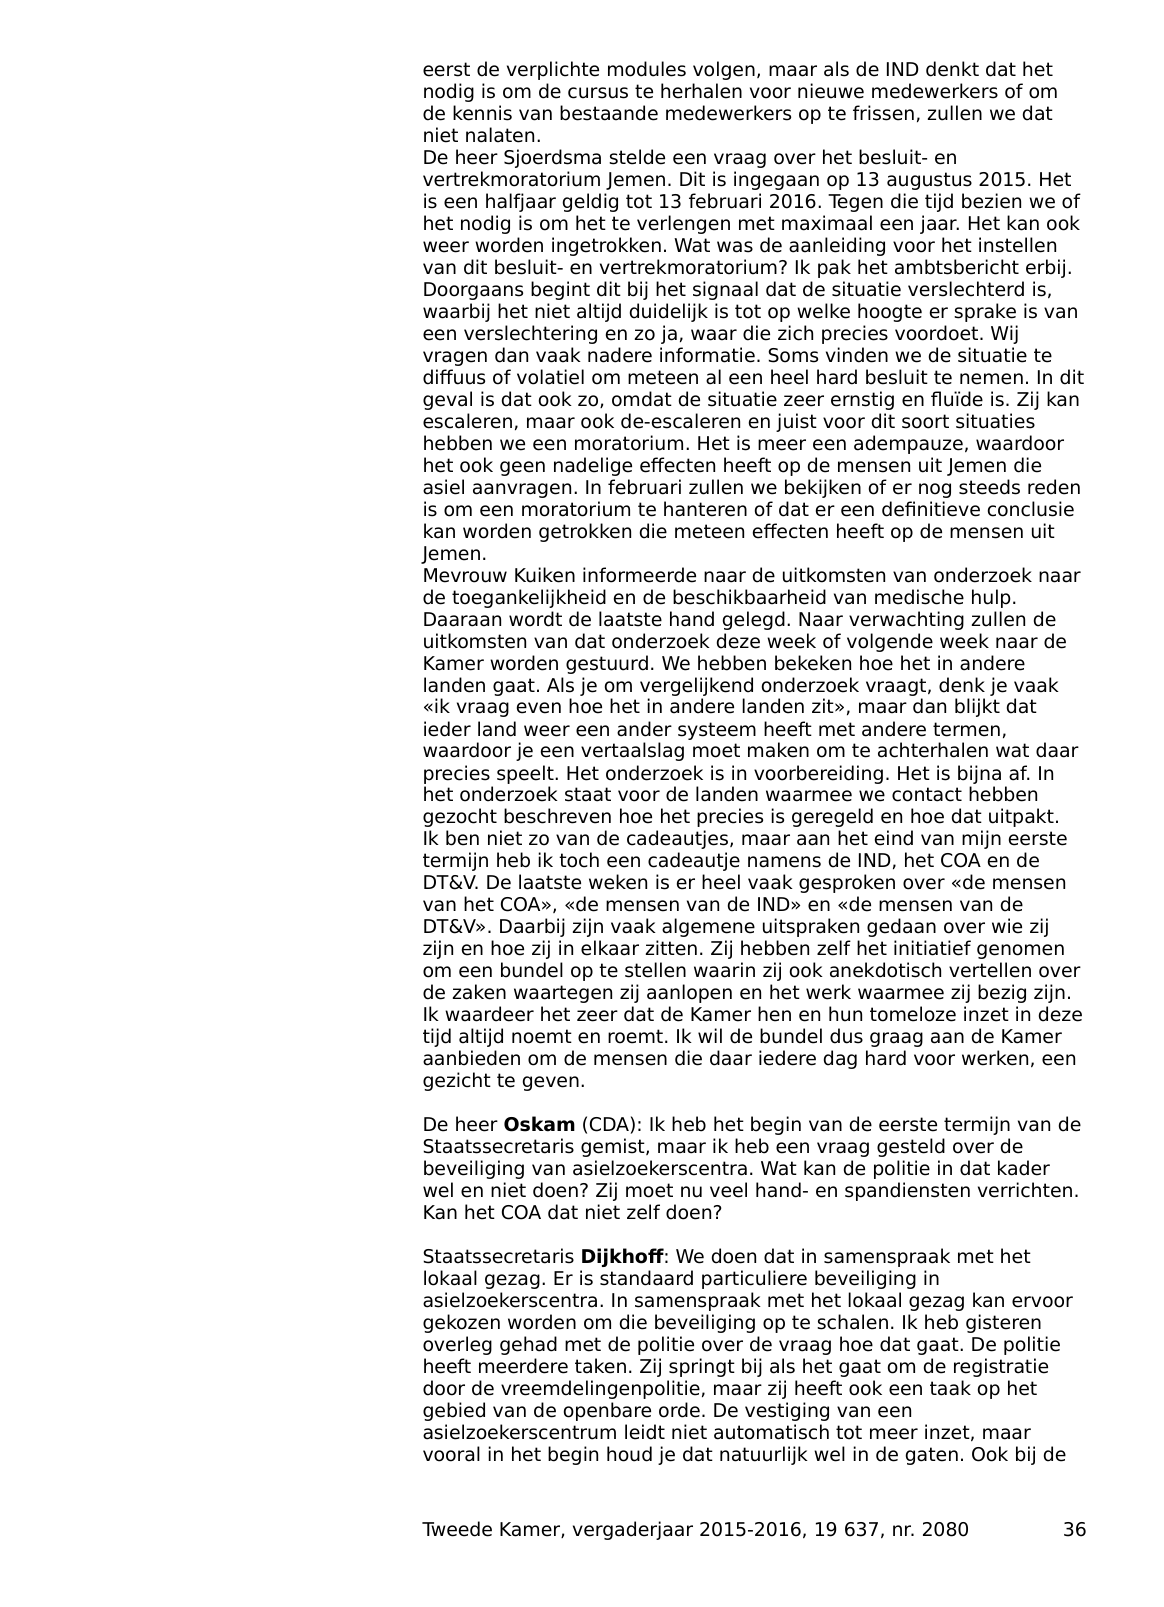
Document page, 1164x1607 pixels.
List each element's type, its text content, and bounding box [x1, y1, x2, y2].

text Mevrouw Kuiken informeerde naar de uitkomsten van onderzoek naar de toegankelijkheid en de beschikbaarheid van medische hulp. Daaraan wordt de laatste hand gelegd. Naar verwachting zullen de uitkomsten van dat onderzoek deze week of volgende week naar de Kamer worden gestuurd. We hebben bekeken hoe het in andere landen gaat. Als je om vergelijkend onderzoek vraagt, denk je vaak «ik vraag even hoe het in andere landen zit», maar dan blijkt dat ieder land weer een ander systeem heeft met andere termen, waardoor je een vertaalslag moet maken om te achterhalen wat daar precies speelt. Het onderzoek is in voorbereiding. Het is bijna af. In het onderzoek staat voor de landen waarmee we contact hebben gezocht beschreven hoe het precies is geregeld en hoe dat uitpakt. [422, 564, 1087, 828]
text Ik ben niet zo van de cadeautjes, maar aan het eind van mijn eerste termijn heb ik toch een cadeautje namens de IND, het COA en de DT&V. De laatste weken is er heel vaak gesproken over «de mensen van het COA», «de mensen van de IND» en «de mensen van de DT&V». Daarbij zijn vaak algemene uitspraken gedaan over wie zij zijn en hoe zij in elkaar zitten. Zij hebben zelf het initiatief genomen om een bundel op te stellen waarin zij ook anekdotisch vertellen over de zaken waartegen zij aanlopen en het werk waarmee zij bezig zijn. Ik waardeer het zeer dat de Kamer hen en hun tomeloze inzet in deze tijd altijd noemt en roemt. Ik wil de bundel dus graag aan de Kamer aanbieden om de mensen die daar iedere dag hard voor werken, een gezicht te geven. [422, 828, 1087, 1092]
text De heer Sjoerdsma stelde een vraag over het besluit- en vertrekmoratorium Jemen. Dit is ingegaan op 13 augustus 2015. Het is een halfjaar geldig tot 13 februari 2016. Tegen die tijd bezien we of het nodig is om het te verlengen met maximaal een jaar. Het kan ook weer worden ingetrokken. Wat was de aanleiding voor het instellen van dit besluit- en vertrekmoratorium? Ik pak het ambtsbericht erbij. Doorgaans begint dit bij het signaal dat de situatie verslechterd is, waarbij het niet altijd duidelijk is tot op welke hoogte er sprake is van een verslechtering en zo ja, waar die zich precies voordoet. Wij vragen dan vaak nadere informatie. Soms vinden we de situatie te diffuus of volatiel om meteen al een heel hard besluit te nemen. In dit geval is dat ook zo, omdat de situatie zeer ernstig en fluïde is. Zij kan escaleren, maar ook de-escaleren en juist voor dit soort situaties hebben we een moratorium. Het is meer een adempauze, waardoor het ook geen nadelige effecten heeft op de mensen uit Jemen die asiel aanvragen. In februari zullen we bekijken of er nog steeds reden is om een moratorium te hanteren of dat er een definitieve conclusie kan worden getrokken die meteen effecten heeft op de mensen uit Jemen. [422, 147, 1087, 564]
text Staatssecretaris Dijkhoff: We doen dat in samenspraak met het lokaal gezag. Er is standaard particuliere beveiliging in asielzoekerscentra. In samenspraak met het lokaal gezag kan ervoor gekozen worden om die beveiliging op te schalen. Ik heb gisteren overleg gehad met de politie over de vraag hoe dat gaat. De politie heeft meerdere taken. Zij springt bij als het gaat om de registratie door de vreemdelingenpolitie, maar zij heeft ook een taak op het gebied van de openbare orde. De vestiging van een asielzoekerscentrum leidt niet automatisch tot meer inzet, maar vooral in het begin houd je dat natuurlijk wel in de gaten. Ook bij de [422, 1246, 1087, 1466]
text eerst de verplichte modules volgen, maar als de IND denkt dat het nodig is om de cursus te herhalen voor nieuwe medewerkers of om de kennis van bestaande medewerkers op te frissen, zullen we dat niet nalaten. [422, 59, 1087, 147]
text De heer Oskam (CDA): Ik heb het begin van de eerste termijn van de Staatssecretaris gemist, maar ik heb een vraag gesteld over de beveiliging van asielzoekerscentra. Wat kan de politie in dat kader wel en niet doen? Zij moet nu veel hand- en spandiensten verrichten. Kan het COA dat niet zelf doen? [422, 1114, 1087, 1224]
